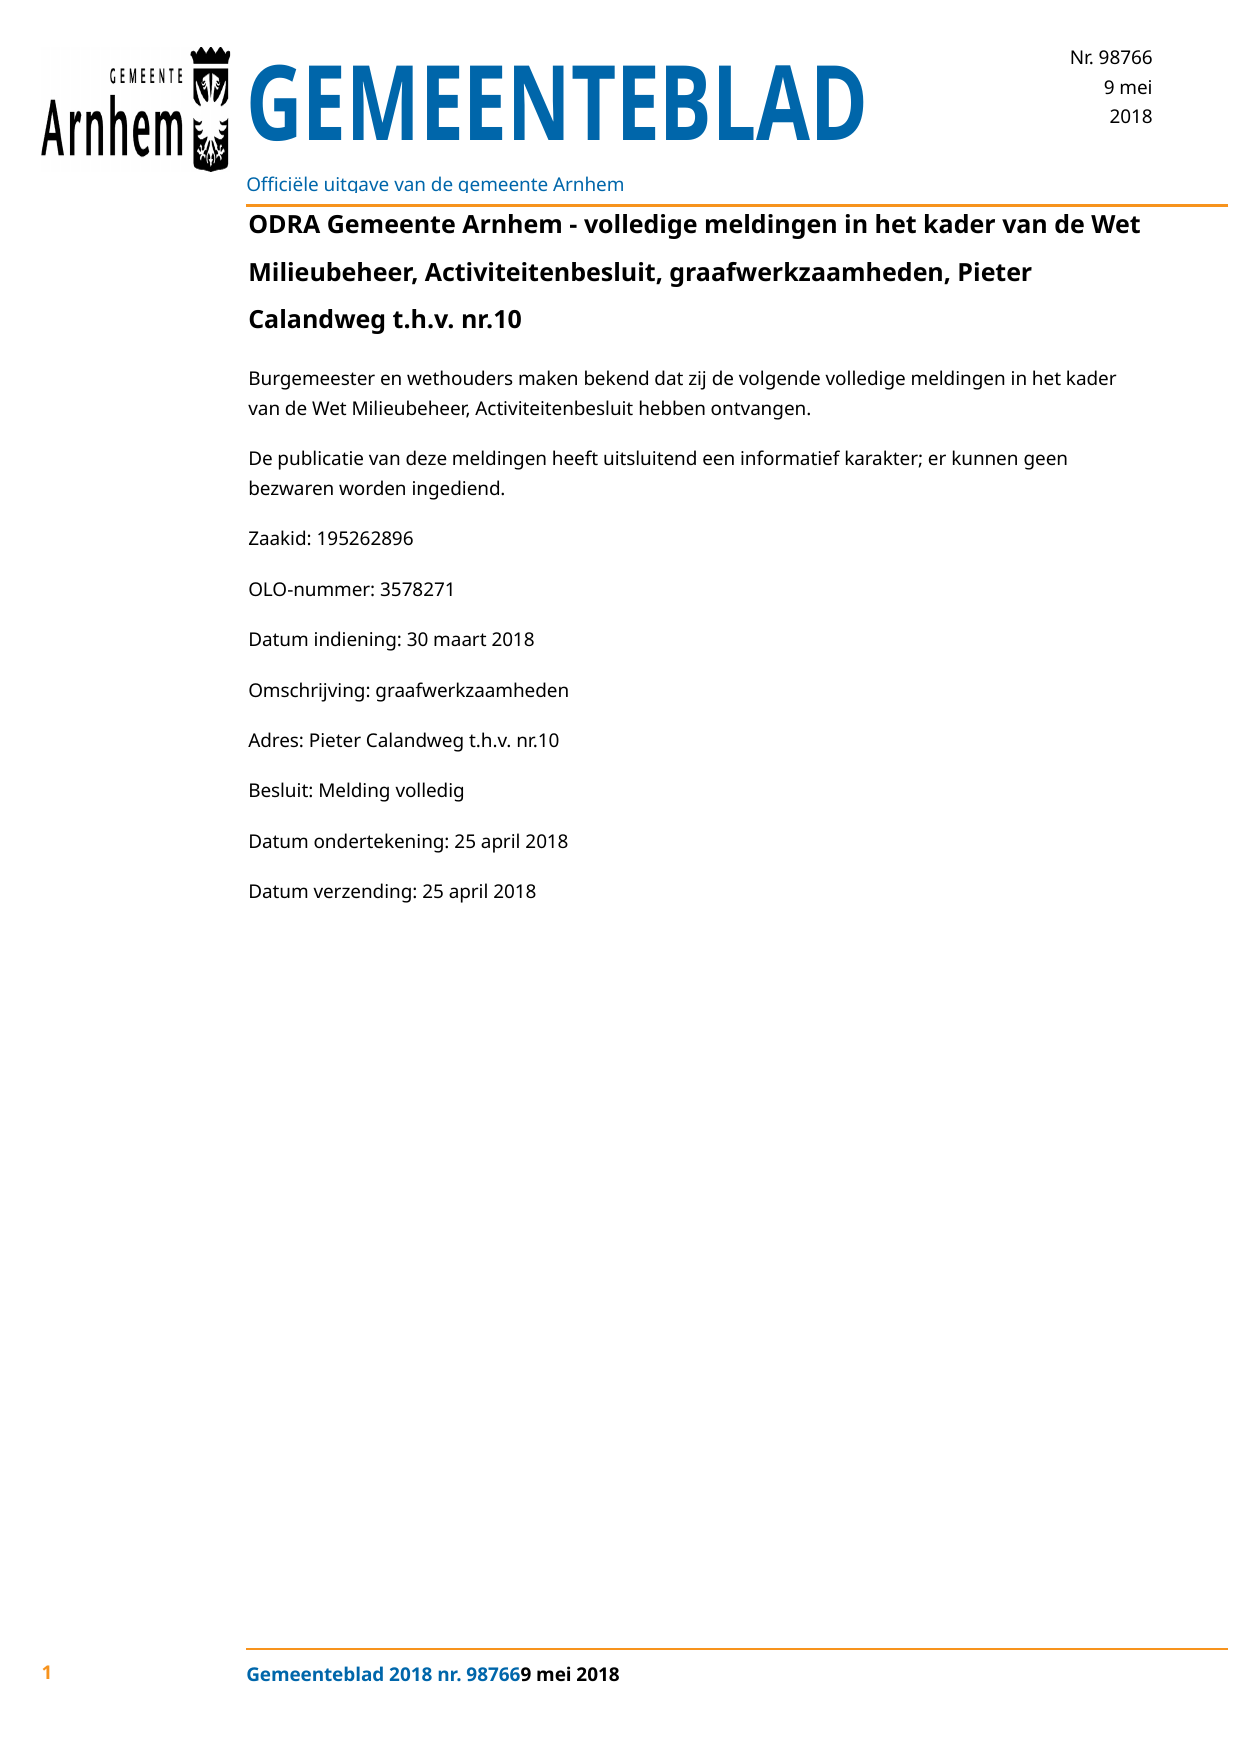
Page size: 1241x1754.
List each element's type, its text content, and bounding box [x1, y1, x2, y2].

text Omschrijving: graafwerkzaamheden [248, 677, 1152, 702]
text Burgemeester en wethouders maken bekend dat zij de volgende volledige meldingen in het kader van de Wet Milieubeheer, Activiteitenbesluit hebben ontvangen. [248, 366, 1152, 421]
picture [41, 47, 231, 172]
text ODRA Gemeente Arnhem - volledige meldingen in het kader van de Wet Milieubeheer, Activiteitenbesluit, graafwerkzaamheden, Pieter Calandweg t.h.v. nr.10 [248, 207, 1152, 336]
text De publicatie van deze meldingen heeft uitsluitend een informatief karakter; er kunnen geen bezwaren worden ingediend. [248, 446, 1152, 501]
text Zaakid: 195262896 [248, 526, 1152, 551]
text Datum verzending: 25 april 2018 [248, 878, 1152, 904]
text Adres: Pieter Calandweg t.h.v. nr.10 [248, 727, 1152, 753]
text Datum indiening: 30 maart 2018 [248, 626, 1152, 652]
text Datum ondertekening: 25 april 2018 [248, 828, 1152, 854]
text Besluit: Melding volledig [248, 778, 1152, 803]
text OLO-nummer: 3578271 [248, 576, 1152, 602]
